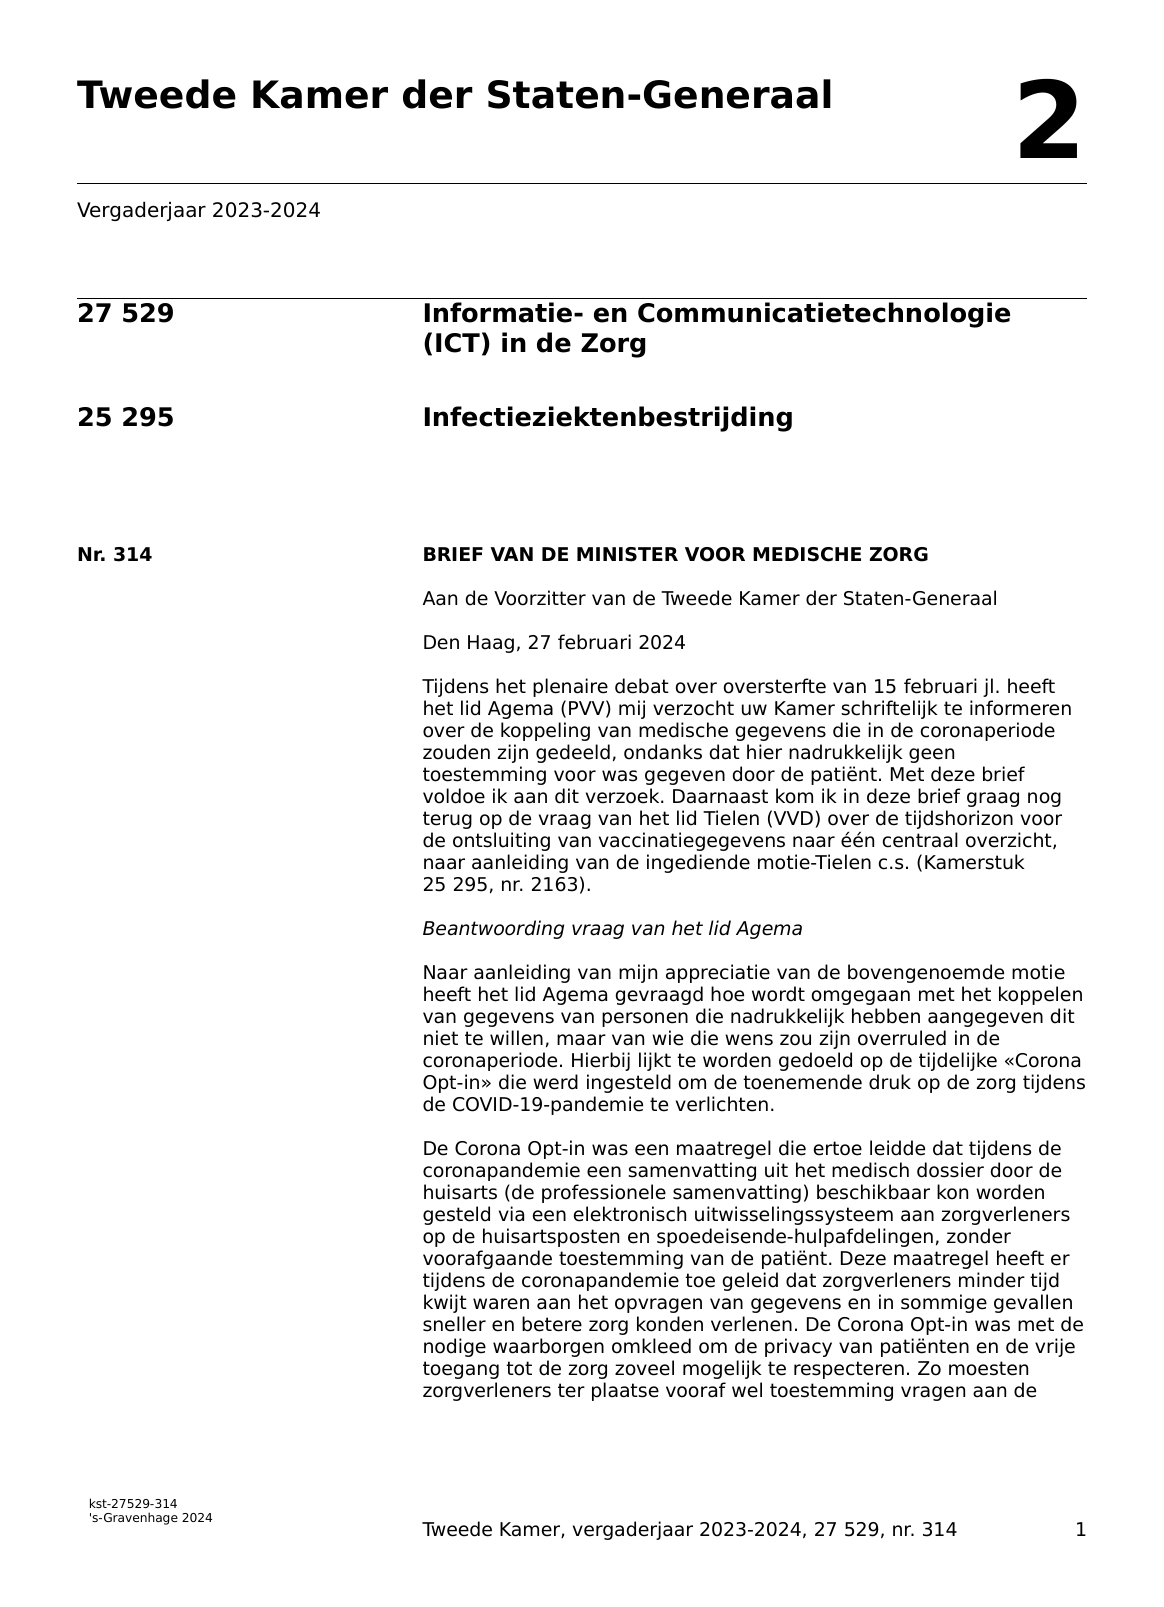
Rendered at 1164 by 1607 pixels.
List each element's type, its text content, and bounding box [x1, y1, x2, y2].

table_header Tweede Kamer der Staten-Generaal [77, 59, 886, 183]
subtitle Beantwoording vraag van het lid Agema [422, 918, 1087, 940]
text 's-Gravenhage 2024 [88, 1511, 323, 1525]
subtitle 27 529 Informatie- en Communicatietechnologie (ICT) in de Zorg [77, 299, 1087, 358]
text Tijdens het plenaire debat over oversterfte van 15 februari jl. heeft het lid Agema (PVV) mij verzocht uw Kamer schriftelijk te informeren over de koppeling van medische gegevens die in de coronaperiode zouden zijn gedeeld, ondanks dat hier nadrukkelijk geen toestemming voor was gegeven door de patiënt. Met deze brief voldoe ik aan dit verzoek. Daarnaast kom ik in deze brief graag nog terug op de vraag van het lid Tielen (VVD) over de tijdshorizon voor de ontsluiting van vaccinatiegegevens naar één centraal overzicht, naar aanleiding van de ingediende motie-Tielen c.s. (Kamerstuk 25 295, nr. 2163). [422, 676, 1087, 896]
text Den Haag, 27 februari 2024 [422, 632, 1087, 654]
text Naar aanleiding van mijn appreciatie van de bovengenoemde motie heeft het lid Agema gevraagd hoe wordt omgegaan met het koppelen van gegevens van personen die nadrukkelijk hebben aangegeven dit niet te willen, maar van wie die wens zou zijn overruled in de coronaperiode. Hierbij lijkt te worden gedoeld op de tijdelijke «Corona Opt-in» die werd ingesteld om de toenemende druk op de zorg tijdens de COVID-19-pandemie te verlichten. [422, 962, 1087, 1116]
subtitle 25 295 Infectieziektenbestrijding [77, 403, 1087, 432]
table_cell Vergaderjaar 2023-2024 [77, 184, 1087, 298]
subtitle Nr. 314 BRIEF VAN DE MINISTER VOOR MEDISCHE ZORG [77, 543, 1087, 565]
table_header 2 [886, 59, 1087, 183]
text Aan de Voorzitter van de Tweede Kamer der Staten-Generaal [422, 588, 1087, 609]
text kst-27529-314 [88, 1497, 323, 1511]
text De Corona Opt-in was een maatregel die ertoe leidde dat tijdens de coronapandemie een samenvatting uit het medisch dossier door de huisarts (de professionele samenvatting) beschikbaar kon worden gesteld via een elektronisch uitwisselingssysteem aan zorgverleners op de huisartsposten en spoedeisende-hulpafdelingen, zonder voorafgaande toestemming van de patiënt. Deze maatregel heeft er tijdens de coronapandemie toe geleid dat zorgverleners minder tijd kwijt waren aan het opvragen van gegevens en in sommige gevallen sneller en betere zorg konden verlenen. De Corona Opt-in was met de nodige waarborgen omkleed om de privacy van patiënten en de vrije toegang tot de zorg zoveel mogelijk te respecteren. Zo moesten zorgverleners ter plaatse vooraf wel toestemming vragen aan de [422, 1138, 1087, 1402]
